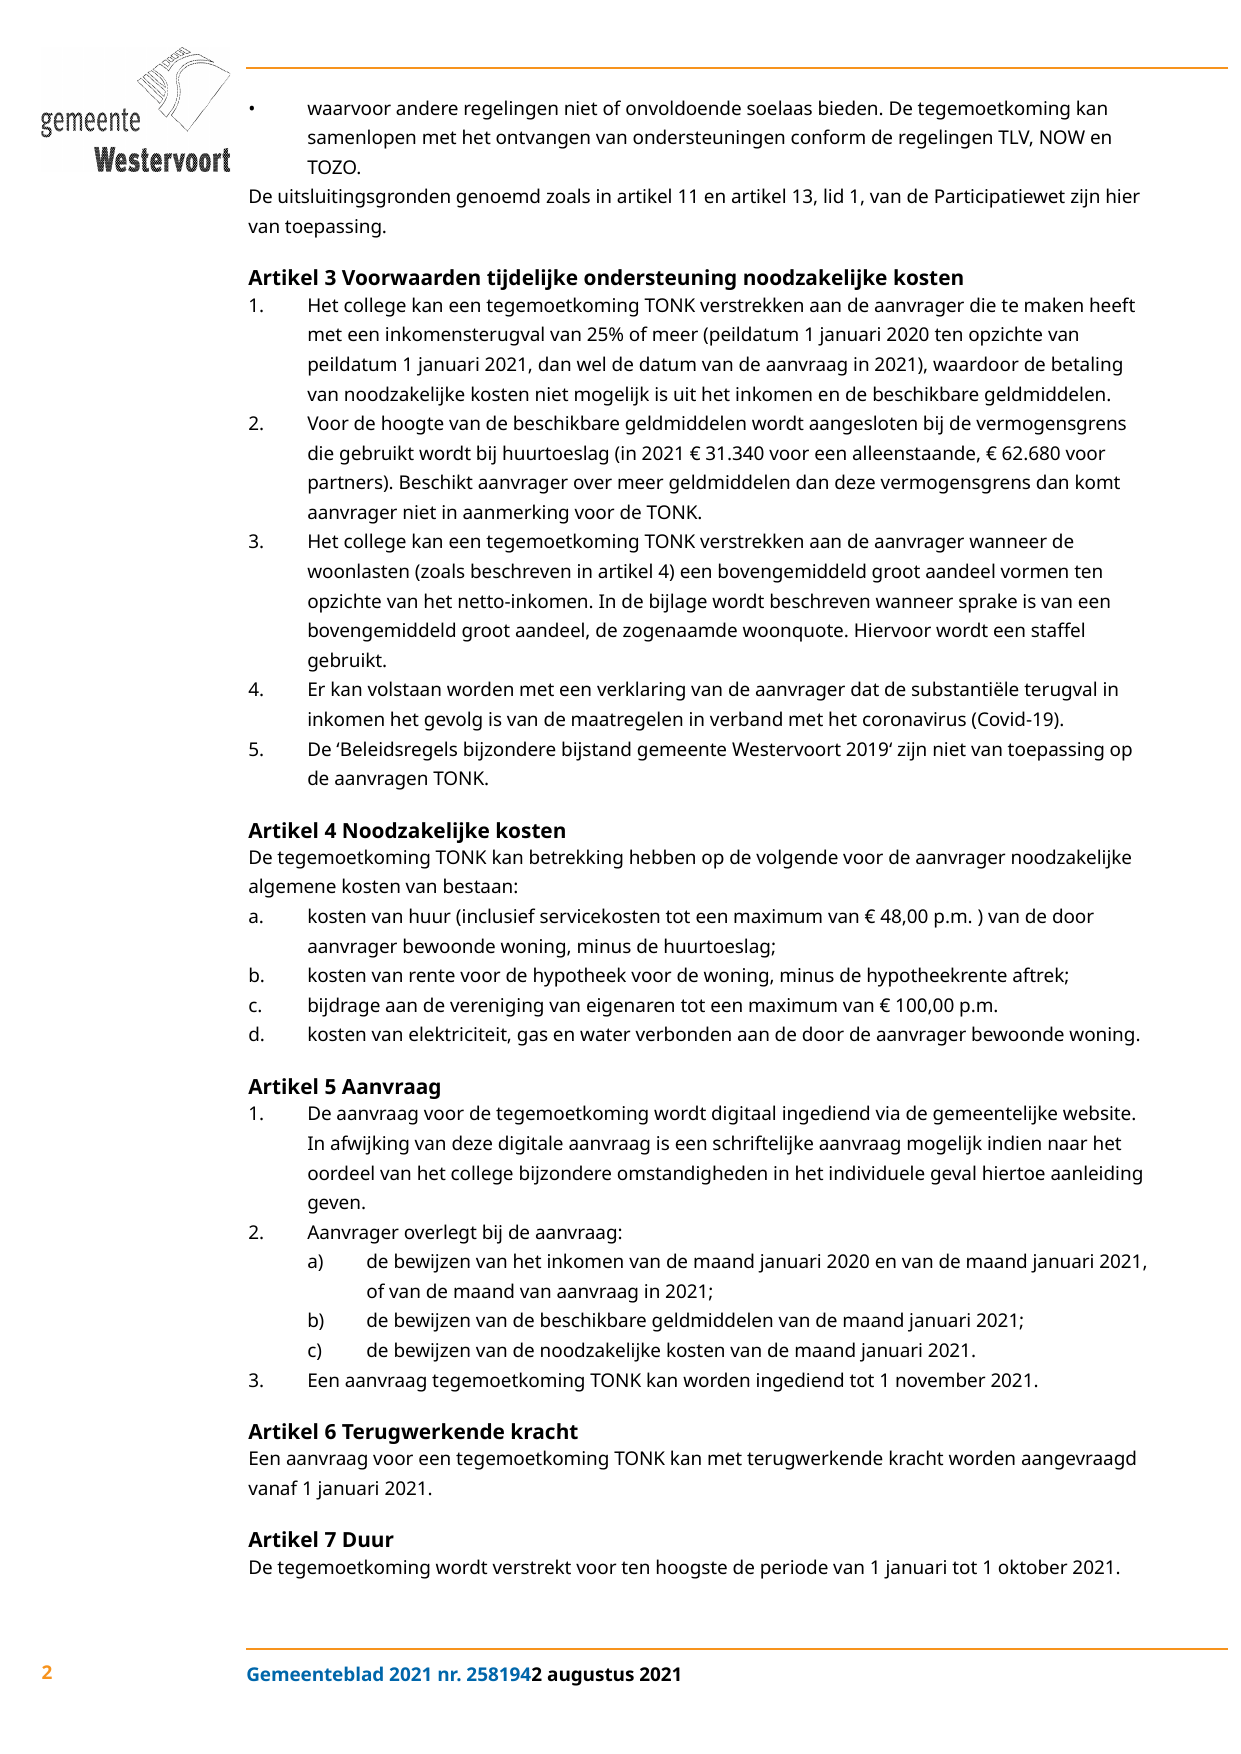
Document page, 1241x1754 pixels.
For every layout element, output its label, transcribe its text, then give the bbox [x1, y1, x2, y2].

list kosten van huur (inclusief servicekosten tot een maximum van € 48,00 p.m. ) van de door aanvrager bewoonde woning, minus de huurtoeslag; [248, 903, 1152, 959]
list de bewijzen van de noodzakelijke kosten van de maand januari 2021. [307, 1337, 1152, 1363]
list Voor de hoogte van de beschikbare geldmiddelen wordt aangesloten bij de vermogensgrens die gebruikt wordt bij huurtoeslag (in 2021 € 31.340 voor een alleenstaande, € 62.680 voor partners). Beschikt aanvrager over meer geldmiddelen dan deze vermogensgrens dan komt aanvrager niet in aanmerking voor de TONK. [248, 410, 1152, 525]
text De uitsluitingsgronden genoemd zoals in artikel 11 en artikel 13, lid 1, van de Participatiewet zijn hier van toepassing. [248, 183, 1152, 239]
text Artikel 3 Voorwaarden tijdelijke ondersteuning noodzakelijke kosten [248, 263, 1152, 292]
list Een aanvraag tegemoetkoming TONK kan worden ingediend tot 1 november 2021. [248, 1367, 1152, 1392]
text Artikel 4 Noodzakelijke kosten [248, 816, 1152, 844]
list De ‘Beleidsregels bijzondere bijstand gemeente Westervoort 2019‘ zijn niet van toepassing op de aanvragen TONK. [248, 736, 1152, 791]
list bijdrage aan de vereniging van eigenaren tot een maximum van € 100,00 p.m. [248, 992, 1152, 1018]
text Een aanvraag voor een tegemoetkoming TONK kan met terugwerkende kracht worden aangevraagd vanaf 1 januari 2021. [248, 1446, 1152, 1501]
list de bewijzen van de beschikbare geldmiddelen van de maand januari 2021; [307, 1308, 1152, 1333]
list waarvoor andere regelingen niet of onvoldoende soelaas bieden. De tegemoetkoming kan samenlopen met het ontvangen van ondersteuningen conform de regelingen TLV, NOW en TOZO. [248, 95, 1152, 180]
picture [41, 47, 231, 172]
text Artikel 7 Duur [248, 1526, 1152, 1554]
list kosten van rente voor de hypotheek voor de woning, minus de hypotheekrente aftrek; [248, 962, 1152, 988]
text Artikel 5 Aanvraag [248, 1072, 1152, 1101]
list Het college kan een tegemoetkoming TONK verstrekken aan de aanvrager wanneer de woonlasten (zoals beschreven in artikel 4) een bovengemiddeld groot aandeel vormen ten opzichte van het netto-inkomen. In de bijlage wordt beschreven wanneer sprake is van een bovengemiddeld groot aandeel, de zogenaamde woonquote. Hiervoor wordt een staffel gebruikt. [248, 529, 1152, 673]
list Er kan volstaan worden met een verklaring van de aanvrager dat de substantiële terugval in inkomen het gevolg is van de maatregelen in verband met het coronavirus (Covid-19). [248, 677, 1152, 732]
list Het college kan een tegemoetkoming TONK verstrekken aan de aanvrager die te maken heeft met een inkomensterugval van 25% of meer (peildatum 1 januari 2020 ten opzichte van peildatum 1 januari 2021, dan wel de datum van de aanvraag in 2021), waardoor de betaling van noodzakelijke kosten niet mogelijk is uit het inkomen en de beschikbare geldmiddelen. [248, 292, 1152, 406]
list De aanvraag voor de tegemoetkoming wordt digitaal ingediend via de gemeentelijke website. In afwijking van deze digitale aanvraag is een schriftelijke aanvraag mogelijk indien naar het oordeel van het college bijzondere omstandigheden in het individuele geval hiertoe aanleiding geven. [248, 1101, 1152, 1215]
text De tegemoetkoming wordt verstrekt voor ten hoogste de periode van 1 januari tot 1 oktober 2021. [248, 1554, 1152, 1580]
text Artikel 6 Terugwerkende kracht [248, 1417, 1152, 1446]
list de bewijzen van het inkomen van de maand januari 2020 en van de maand januari 2021, of van de maand van aanvraag in 2021; [307, 1248, 1152, 1304]
text De tegemoetkoming TONK kan betrekking hebben op de volgende voor de aanvrager noodzakelijke algemene kosten van bestaan: [248, 844, 1152, 899]
list Aanvrager overlegt bij de aanvraag: [248, 1219, 1152, 1244]
list kosten van elektriciteit, gas en water verbonden aan de door de aanvrager bewoonde woning. [248, 1022, 1152, 1047]
